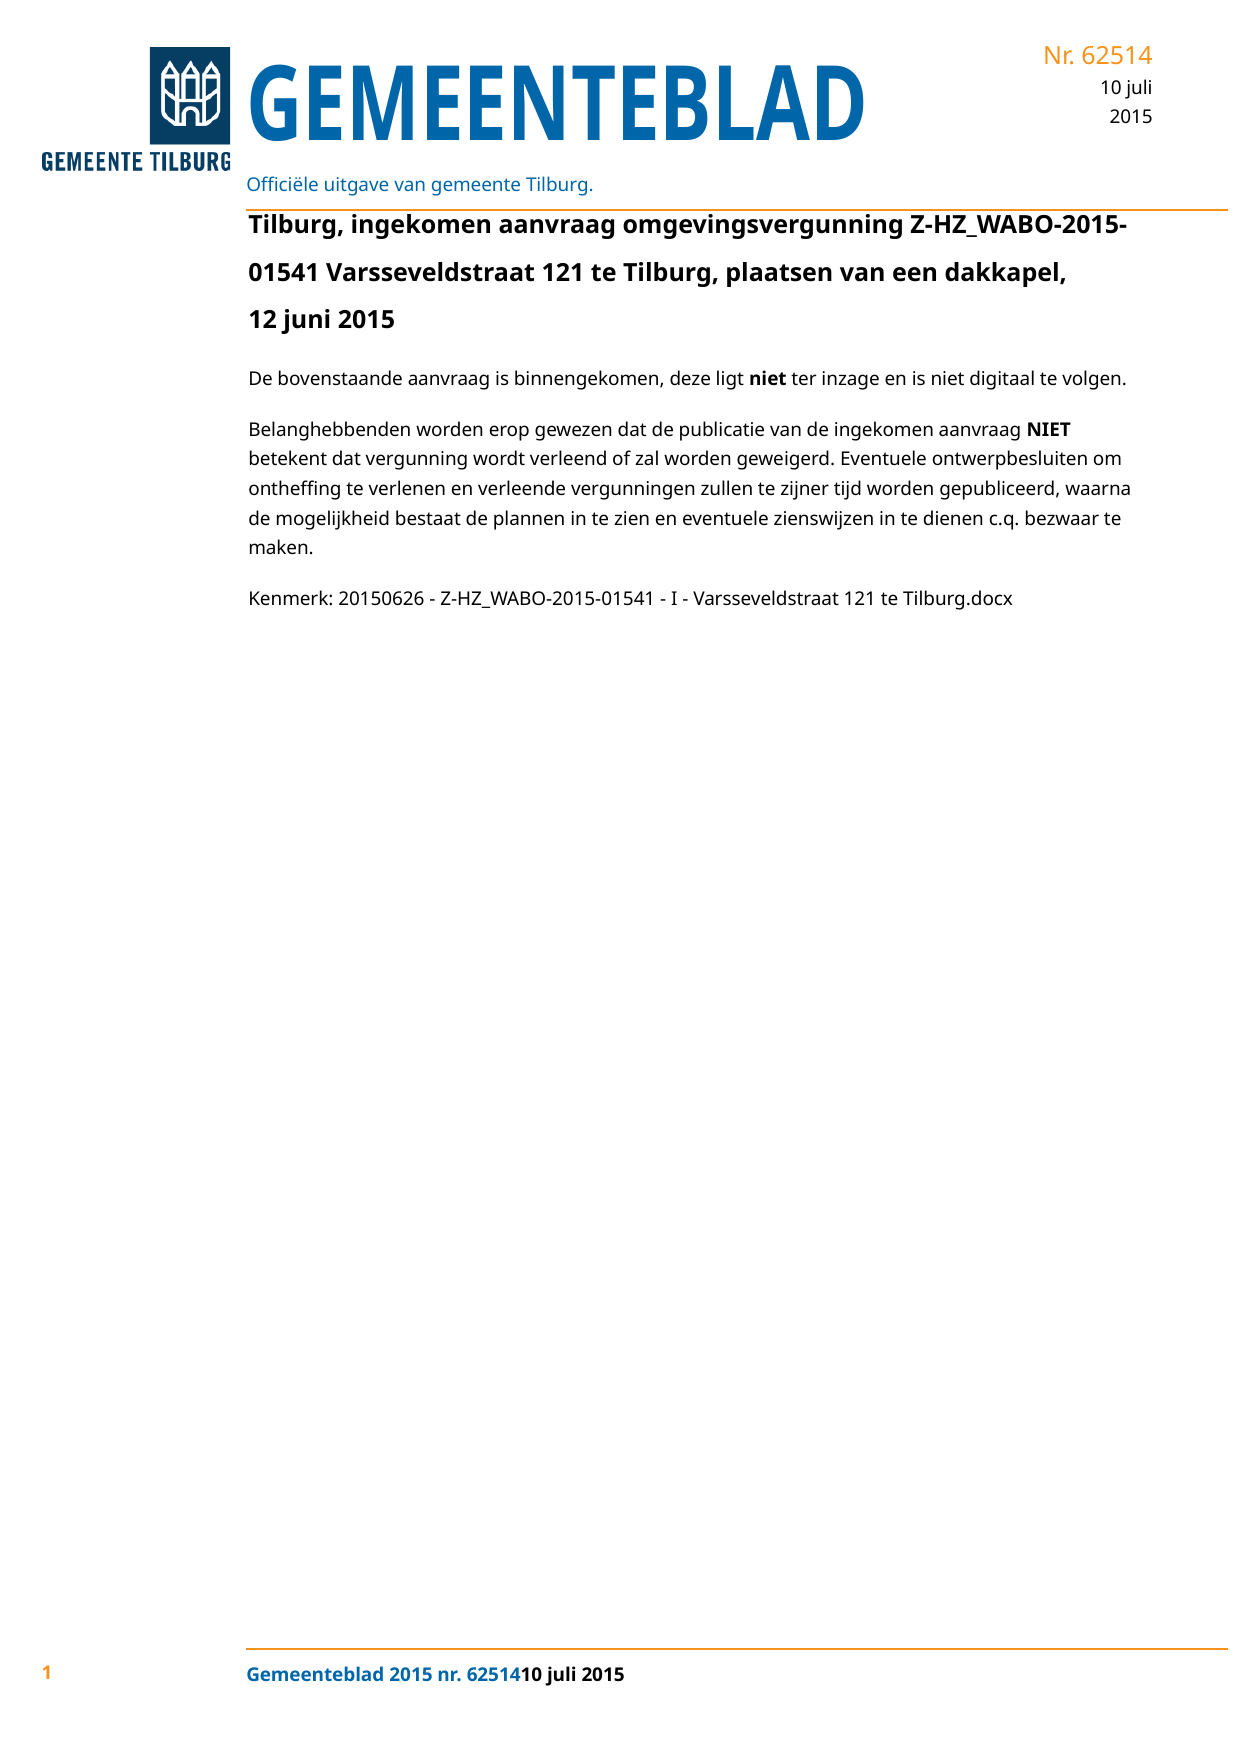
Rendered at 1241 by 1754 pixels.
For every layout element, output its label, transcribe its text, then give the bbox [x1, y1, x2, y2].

text Kenmerk: 20150626 - Z-HZ_WABO-2015-01541 - I - Varsseveldstraat 121 te Tilburg.docx [248, 585, 1152, 610]
text Tilburg, ingekomen aanvraag omgevingsvergunning Z-HZ_WABO-2015-01541 Varsseveldstraat 121 te Tilburg, plaatsen van een dakkapel, 12 juni 2015 [248, 211, 1152, 336]
text De bovenstaande aanvraag is binnengekomen, deze ligt niet ter inzage en is niet digitaal te volgen. [248, 366, 1152, 391]
picture [41, 47, 231, 172]
text Belanghebbenden worden erop gewezen dat de publicatie van de ingekomen aanvraag NIET betekent dat vergunning wordt verleend of zal worden geweigerd. Eventuele ontwerpbesluiten om ontheffing te verlenen en verleende vergunningen zullen te zijner tijd worden gepubliceerd, waarna de mogelijkheid bestaat de plannen in te zien en eventuele zienswijzen in te dienen c.q. bezwaar te maken. [248, 416, 1152, 560]
